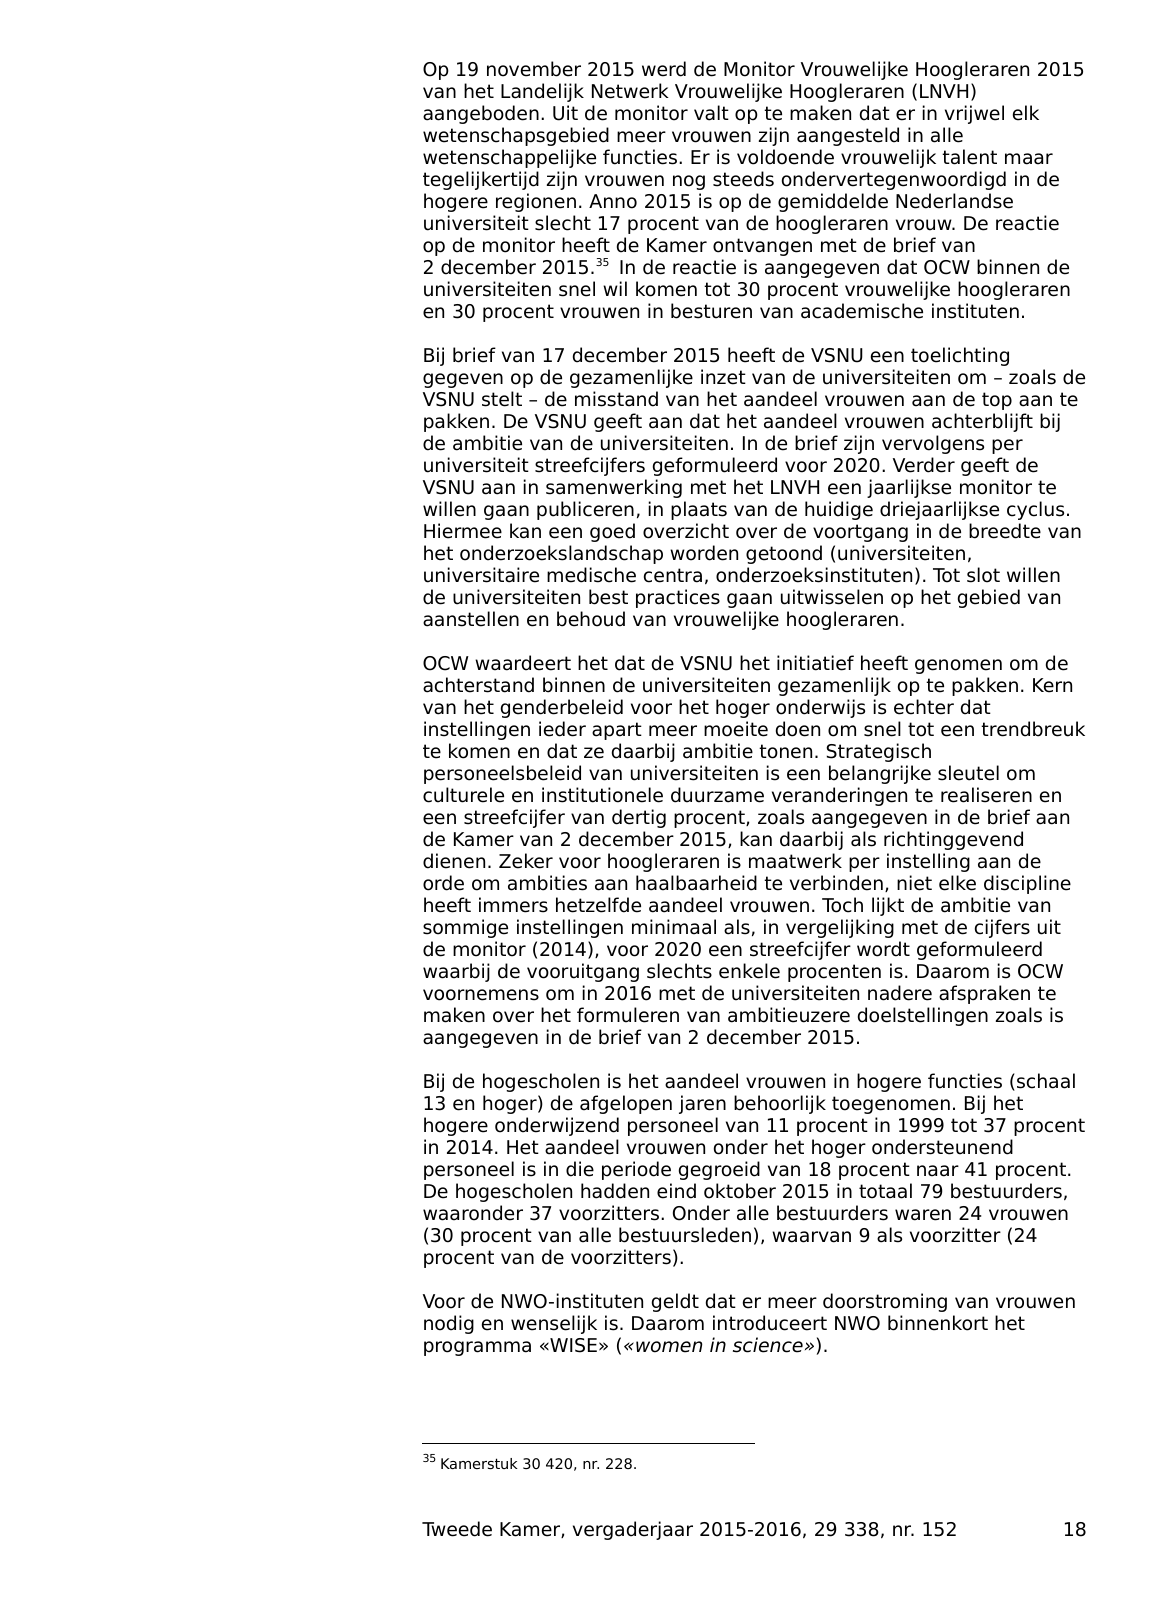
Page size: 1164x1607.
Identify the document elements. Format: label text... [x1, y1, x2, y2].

text OCW waardeert het dat de VSNU het initiatief heeft genomen om de achterstand binnen de universiteiten gezamenlijk op te pakken. Kern van het genderbeleid voor het hoger onderwijs is echter dat instellingen ieder apart meer moeite doen om snel tot een trendbreuk te komen en dat ze daarbij ambitie tonen. Strategisch personeelsbeleid van universiteiten is een belangrijke sleutel om culturele en institutionele duurzame veranderingen te realiseren en een streefcijfer van dertig procent, zoals aangegeven in de brief aan de Kamer van 2 december 2015, kan daarbij als richtinggevend dienen. Zeker voor hoogleraren is maatwerk per instelling aan de orde om ambities aan haalbaarheid te verbinden, niet elke discipline heeft immers hetzelfde aandeel vrouwen. Toch lijkt de ambitie van sommige instellingen minimaal als, in vergelijking met de cijfers uit de monitor (2014), voor 2020 een streefcijfer wordt geformuleerd waarbij de vooruitgang slechts enkele procenten is. Daarom is OCW voornemens om in 2016 met de universiteiten nadere afspraken te maken over het formuleren van ambitieuzere doelstellingen zoals is aangegeven in de brief van 2 december 2015. [422, 653, 1087, 1048]
text Kamerstuk 30 420, nr. 228. [422, 1452, 1087, 1474]
text Voor de NWO-instituten geldt dat er meer doorstroming van vrouwen nodig en wenselijk is. Daarom introduceert NWO binnenkort het programma «WISE» («women in science»). [422, 1291, 1087, 1357]
text Bij de hogescholen is het aandeel vrouwen in hogere functies (schaal 13 en hoger) de afgelopen jaren behoorlijk toegenomen. Bij het hogere onderwijzend personeel van 11 procent in 1999 tot 37 procent in 2014. Het aandeel vrouwen onder het hoger ondersteunend personeel is in die periode gegroeid van 18 procent naar 41 procent. De hogescholen hadden eind oktober 2015 in totaal 79 bestuurders, waaronder 37 voorzitters. Onder alle bestuurders waren 24 vrouwen (30 procent van alle bestuursleden), waarvan 9 als voorzitter (24 procent van de voorzitters). [422, 1071, 1087, 1268]
text Op 19 november 2015 werd de Monitor Vrouwelijke Hoogleraren 2015 van het Landelijk Netwerk Vrouwelijke Hoogleraren (LNVH) aangeboden. Uit de monitor valt op te maken dat er in vrijwel elk wetenschapsgebied meer vrouwen zijn aangesteld in alle wetenschappelijke functies. Er is voldoende vrouwelijk talent maar tegelijkertijd zijn vrouwen nog steeds ondervertegenwoordigd in de hogere regionen. Anno 2015 is op de gemiddelde Nederlandse universiteit slecht 17 procent van de hoogleraren vrouw. De reactie op de monitor heeft de Kamer ontvangen met de brief van 2 december 2015. In de reactie is aangegeven dat OCW binnen de universiteiten snel wil komen tot 30 procent vrouwelijke hoogleraren en 30 procent vrouwen in besturen van academische instituten. [422, 59, 1087, 323]
text Bij brief van 17 december 2015 heeft de VSNU een toelichting gegeven op de gezamenlijke inzet van de universiteiten om – zoals de VSNU stelt – de misstand van het aandeel vrouwen aan de top aan te pakken. De VSNU geeft aan dat het aandeel vrouwen achterblijft bij de ambitie van de universiteiten. In de brief zijn vervolgens per universiteit streefcijfers geformuleerd voor 2020. Verder geeft de VSNU aan in samenwerking met het LNVH een jaarlijkse monitor te willen gaan publiceren, in plaats van de huidige driejaarlijkse cyclus. Hiermee kan een goed overzicht over de voortgang in de breedte van het onderzoekslandschap worden getoond (universiteiten, universitaire medische centra, onderzoeksinstituten). Tot slot willen de universiteiten best practices gaan uitwisselen op het gebied van aanstellen en behoud van vrouwelijke hoogleraren. [422, 345, 1087, 631]
